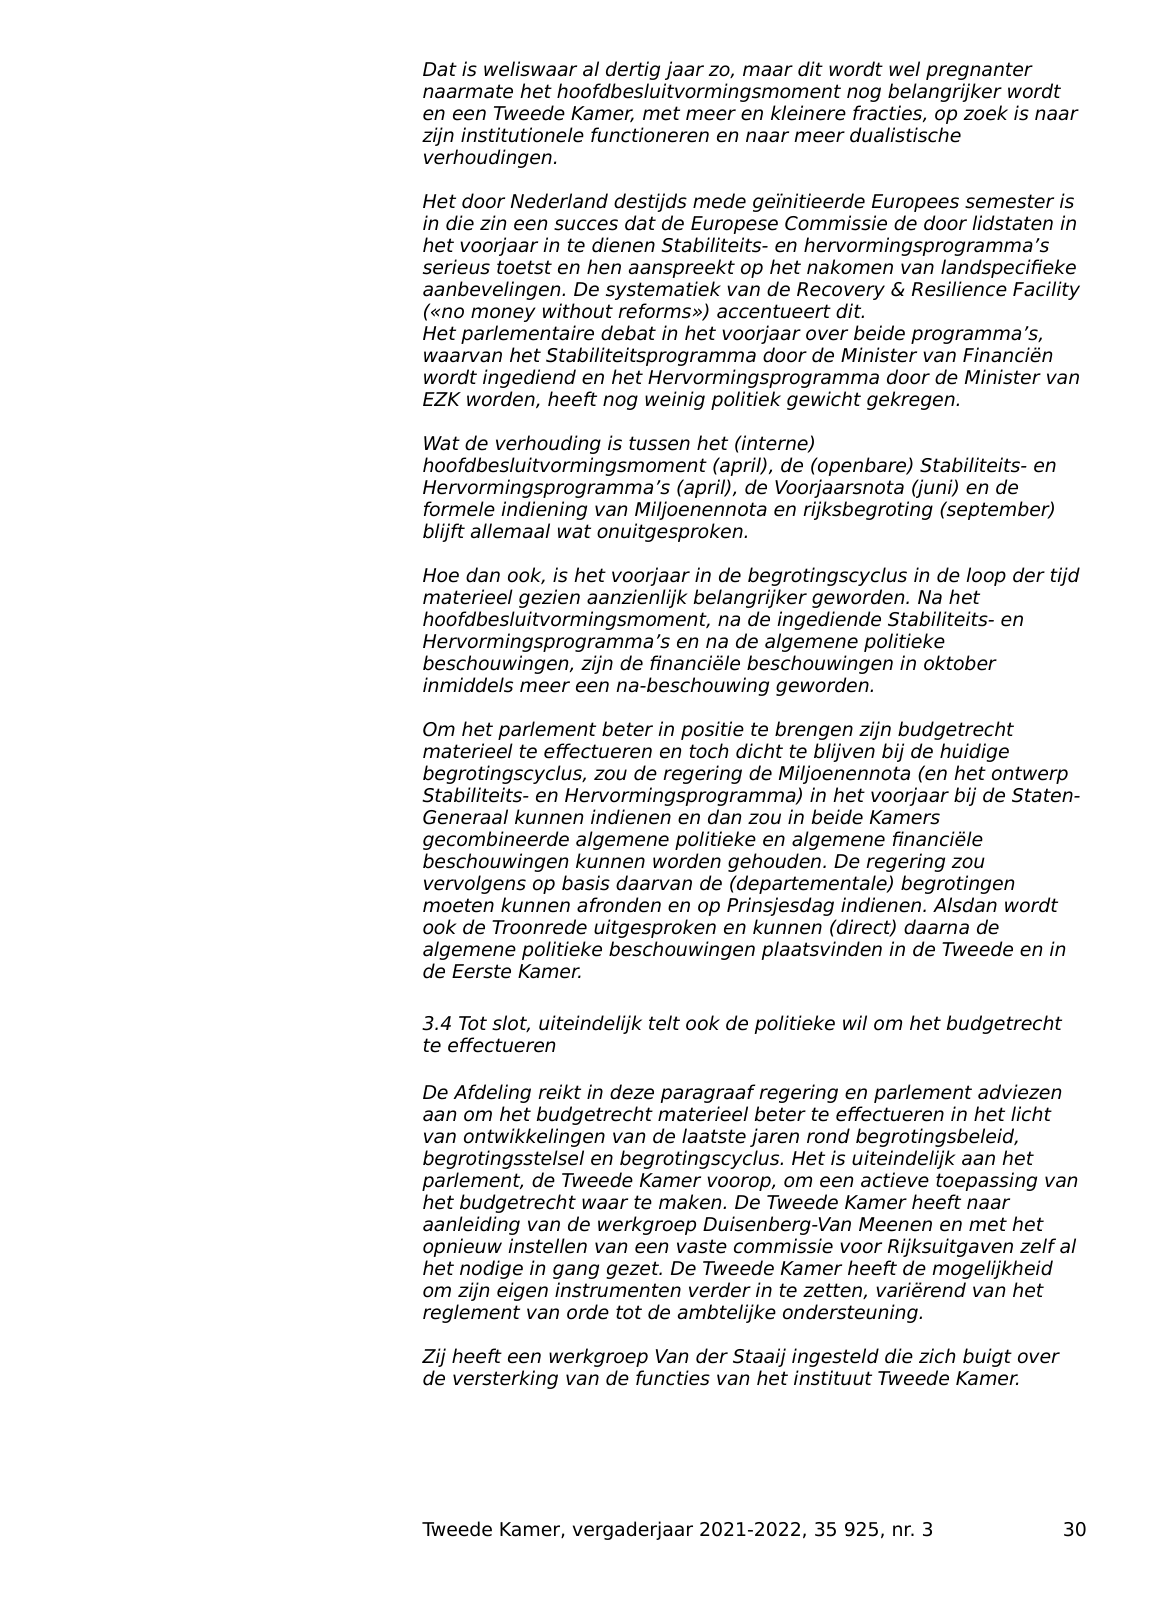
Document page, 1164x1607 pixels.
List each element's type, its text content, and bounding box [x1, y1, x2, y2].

text Wat de verhouding is tussen het (interne) hoofdbesluitvormingsmoment (april), de (openbare) Stabiliteits- en Hervormingsprogramma’s (april), de Voorjaarsnota (juni) en de formele indiening van Miljoenennota en rijksbegroting (september) blijft allemaal wat onuitgesproken. [422, 433, 1087, 543]
subtitle 3.4 Tot slot, uiteindelijk telt ook de politieke wil om het budgetrecht te effectueren [422, 1013, 1087, 1057]
text De Afdeling reikt in deze paragraaf regering en parlement adviezen aan om het budgetrecht materieel beter te effectueren in het licht van ontwikkelingen van de laatste jaren rond begrotingsbeleid, begrotingsstelsel en begrotingscyclus. Het is uiteindelijk aan het parlement, de Tweede Kamer voorop, om een actieve toepassing van het budgetrecht waar te maken. De Tweede Kamer heeft naar aanleiding van de werkgroep Duisenberg-Van Meenen en met het opnieuw instellen van een vaste commissie voor Rijksuitgaven zelf al het nodige in gang gezet. De Tweede Kamer heeft de mogelijkheid om zijn eigen instrumenten verder in te zetten, variërend van het reglement van orde tot de ambtelijke ondersteuning. [422, 1082, 1087, 1324]
text Hoe dan ook, is het voorjaar in de begrotingscyclus in de loop der tijd materieel gezien aanzienlijk belangrijker geworden. Na het hoofdbesluitvormingsmoment, na de ingediende Stabiliteits- en Hervormingsprogramma’s en na de algemene politieke beschouwingen, zijn de financiële beschouwingen in oktober inmiddels meer een na-beschouwing geworden. [422, 565, 1087, 697]
text Zij heeft een werkgroep Van der Staaij ingesteld die zich buigt over de versterking van de functies van het instituut Tweede Kamer. [422, 1346, 1087, 1390]
text Het door Nederland destijds mede geïnitieerde Europees semester is in die zin een succes dat de Europese Commissie de door lidstaten in het voorjaar in te dienen Stabiliteits- en hervormingsprogramma’s serieus toetst en hen aanspreekt op het nakomen van landspecifieke aanbevelingen. De systematiek van de Recovery & Resilience Facility («no money without reforms») accentueert dit. [422, 191, 1087, 323]
text Dat is weliswaar al dertig jaar zo, maar dit wordt wel pregnanter naarmate het hoofdbesluitvormingsmoment nog belangrijker wordt en een Tweede Kamer, met meer en kleinere fracties, op zoek is naar zijn institutionele functioneren en naar meer dualistische verhoudingen. [422, 59, 1087, 169]
text Om het parlement beter in positie te brengen zijn budgetrecht materieel te effectueren en toch dicht te blijven bij de huidige begrotingscyclus, zou de regering de Miljoenennota (en het ontwerp Stabiliteits- en Hervormingsprogramma) in het voorjaar bij de Staten-Generaal kunnen indienen en dan zou in beide Kamers gecombineerde algemene politieke en algemene financiële beschouwingen kunnen worden gehouden. De regering zou vervolgens op basis daarvan de (departementale) begrotingen moeten kunnen afronden en op Prinsjesdag indienen. Alsdan wordt ook de Troonrede uitgesproken en kunnen (direct) daarna de algemene politieke beschouwingen plaatsvinden in de Tweede en in de Eerste Kamer. [422, 719, 1087, 983]
text Het parlementaire debat in het voorjaar over beide programma’s, waarvan het Stabiliteitsprogramma door de Minister van Financiën wordt ingediend en het Hervormingsprogramma door de Minister van EZK worden, heeft nog weinig politiek gewicht gekregen. [422, 323, 1087, 411]
